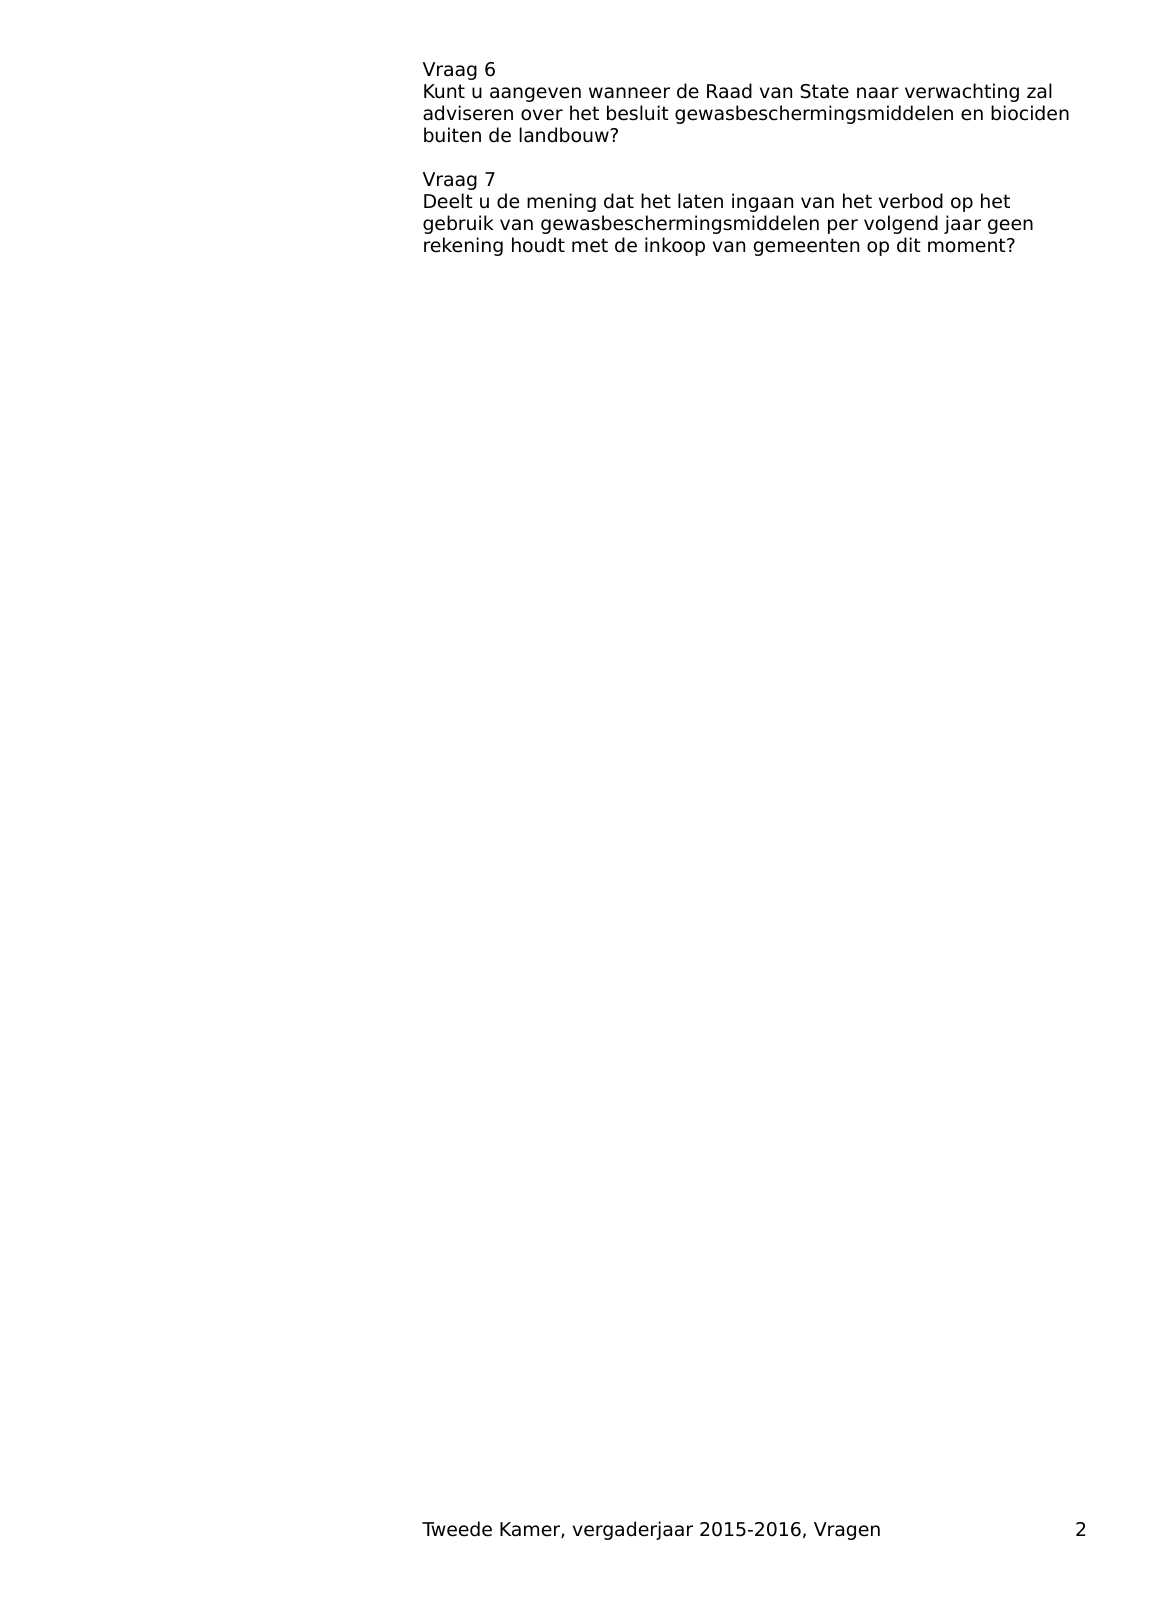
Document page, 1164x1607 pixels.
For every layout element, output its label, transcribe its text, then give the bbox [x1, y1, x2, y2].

text Kunt u aangeven wanneer de Raad van State naar verwachting zal adviseren over het besluit gewasbeschermingsmiddelen en biociden buiten de landbouw? [422, 81, 1087, 147]
text Vraag 6 [422, 59, 1087, 81]
text Vraag 7 [422, 169, 1087, 191]
text Deelt u de mening dat het laten ingaan van het verbod op het gebruik van gewasbeschermingsmiddelen per volgend jaar geen rekening houdt met de inkoop van gemeenten op dit moment? [422, 191, 1087, 257]
